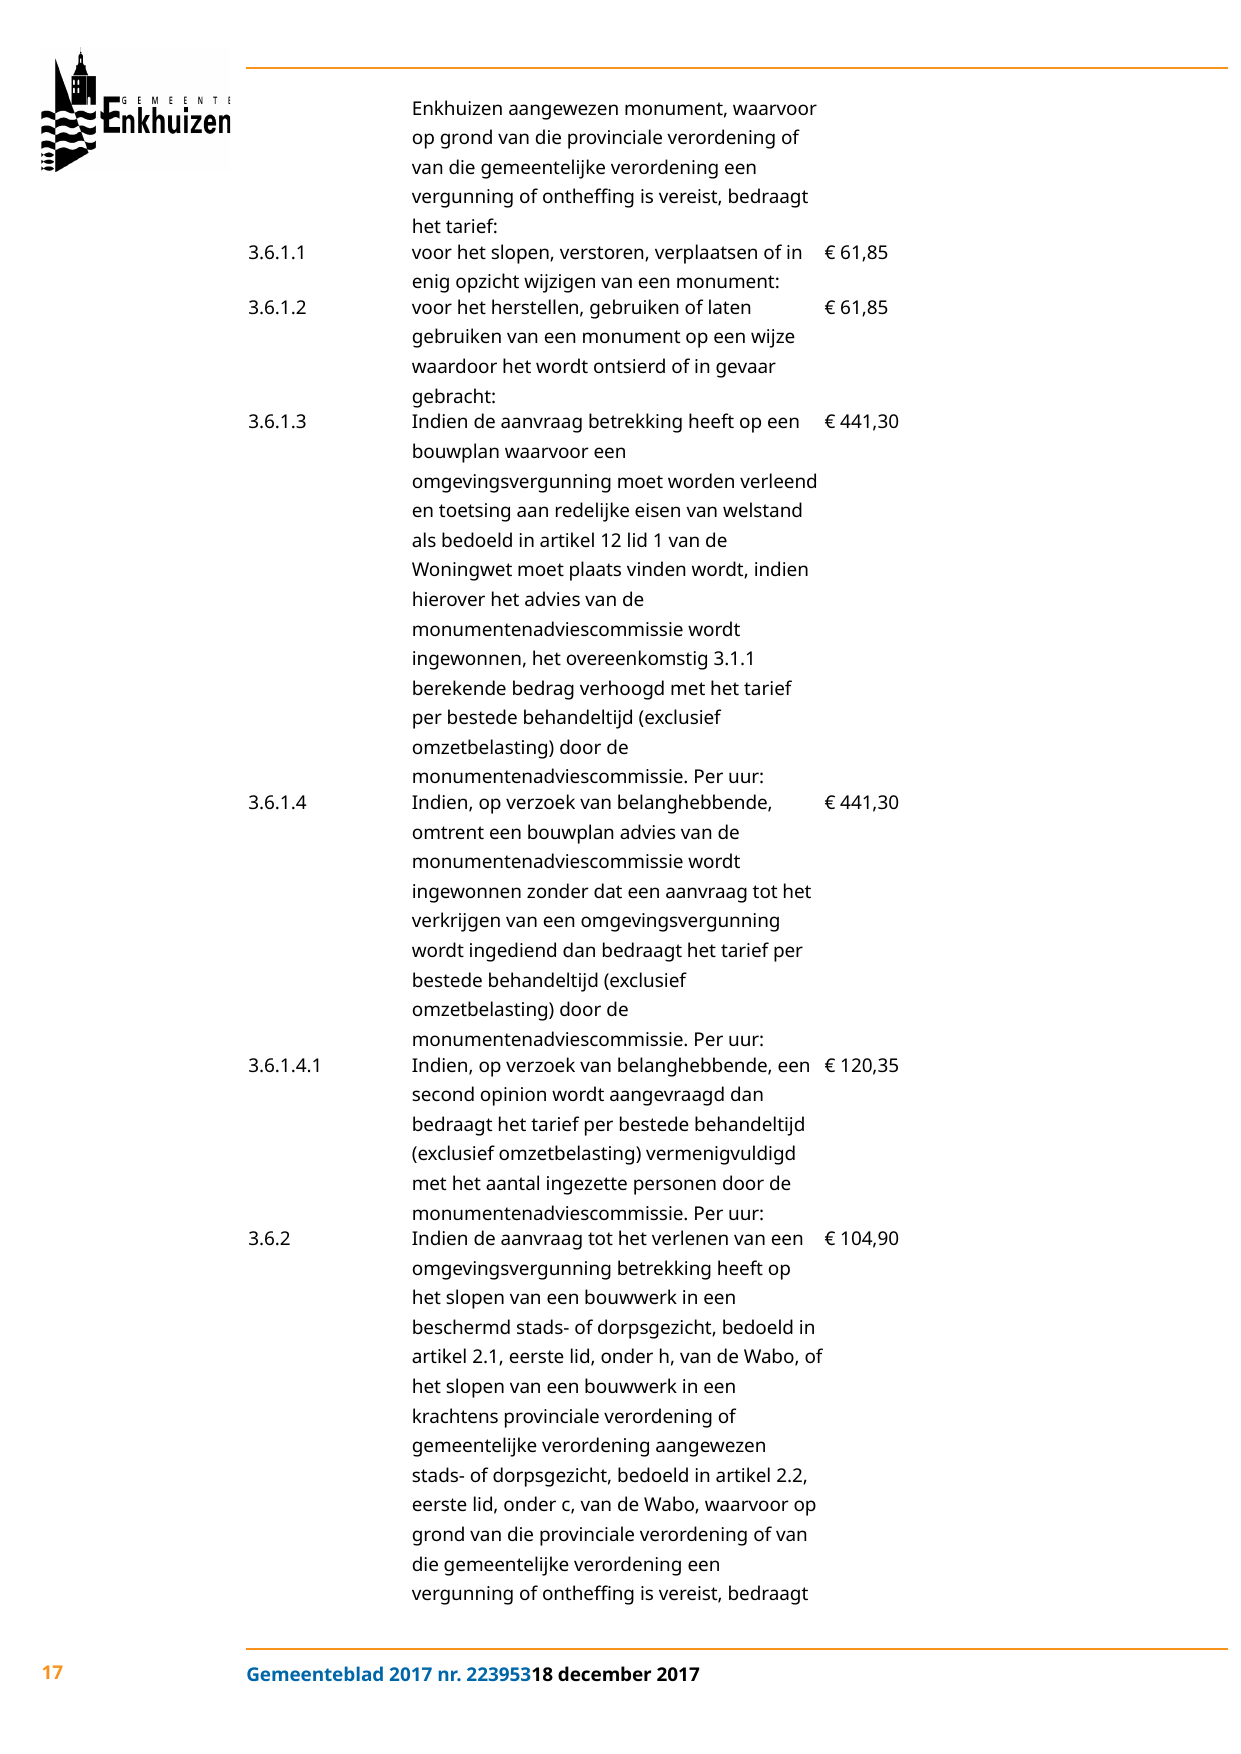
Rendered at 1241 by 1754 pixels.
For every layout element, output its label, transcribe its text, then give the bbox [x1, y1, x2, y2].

table_cell 3.6.1.4 [248, 789, 412, 1052]
table_cell [824, 95, 988, 239]
picture [41, 47, 231, 172]
table_cell Enkhuizen aangewezen monument, waarvoor op grond van die provinciale verordening of van die gemeentelijke verordening een vergunning of ontheffing is vereist, bedraagt het tarief: [412, 95, 824, 239]
table_cell € 61,85 [824, 239, 988, 294]
table_cell € 441,30 [824, 789, 988, 1052]
table_cell € 104,90 [824, 1225, 988, 1606]
table_cell Indien de aanvraag betrekking heeft op een bouwplan waarvoor een omgevingsvergunning moet worden verleend en toetsing aan redelijke eisen van welstand als bedoeld in artikel 12 lid 1 van de Woningwet moet plaats vinden wordt, indien hierover het advies van de monumentenadviescommissie wordt ingewonnen, het overeenkomstig 3.1.1 berekende bedrag verhoogd met het tarief per bestede behandeltijd (exclusief omzetbelasting) door de monumentenadviescommissie. Per uur: [412, 409, 824, 789]
table_cell € 441,30 [824, 409, 988, 789]
table_cell [988, 294, 1152, 409]
table_cell 3.6.1.4.1 [248, 1052, 412, 1225]
table_cell 3.6.2 [248, 1225, 412, 1606]
table_cell [248, 95, 412, 239]
table_cell [988, 239, 1152, 294]
table_cell [988, 1052, 1152, 1225]
table_cell [988, 95, 1152, 239]
table_cell Indien de aanvraag tot het verlenen van een omgevingsvergunning betrekking heeft op het slopen van een bouwwerk in een beschermd stads- of dorpsgezicht, bedoeld in artikel 2.1, eerste lid, onder h, van de Wabo, of het slopen van een bouwwerk in een krachtens provinciale verordening of gemeentelijke verordening aangewezen stads- of dorpsgezicht, bedoeld in artikel 2.2, eerste lid, onder c, van de Wabo, waarvoor op grond van die provinciale verordening of van die gemeentelijke verordening een vergunning of ontheffing is vereist, bedraagt [412, 1225, 824, 1606]
table_cell voor het slopen, verstoren, verplaatsen of in enig opzicht wijzigen van een monument: [412, 239, 824, 294]
table_cell Indien, op verzoek van belanghebbende, omtrent een bouwplan advies van de monumentenadviescommissie wordt ingewonnen zonder dat een aanvraag tot het verkrijgen van een omgevingsvergunning wordt ingediend dan bedraagt het tarief per bestede behandeltijd (exclusief omzetbelasting) door de monumentenadviescommissie. Per uur: [412, 789, 824, 1052]
table_cell 3.6.1.1 [248, 239, 412, 294]
table_cell € 61,85 [824, 294, 988, 409]
table_cell 3.6.1.3 [248, 409, 412, 789]
table_cell Indien, op verzoek van belanghebbende, een second opinion wordt aangevraagd dan bedraagt het tarief per bestede behandeltijd (exclusief omzetbelasting) vermenigvuldigd met het aantal ingezette personen door de monumentenadviescommissie. Per uur: [412, 1052, 824, 1225]
table_cell [988, 409, 1152, 789]
table_cell [988, 1225, 1152, 1606]
table_cell 3.6.1.2 [248, 294, 412, 409]
table_cell [988, 789, 1152, 1052]
table_cell € 120,35 [824, 1052, 988, 1225]
table_cell voor het herstellen, gebruiken of laten gebruiken van een monument op een wijze waardoor het wordt ontsierd of in gevaar gebracht: [412, 294, 824, 409]
